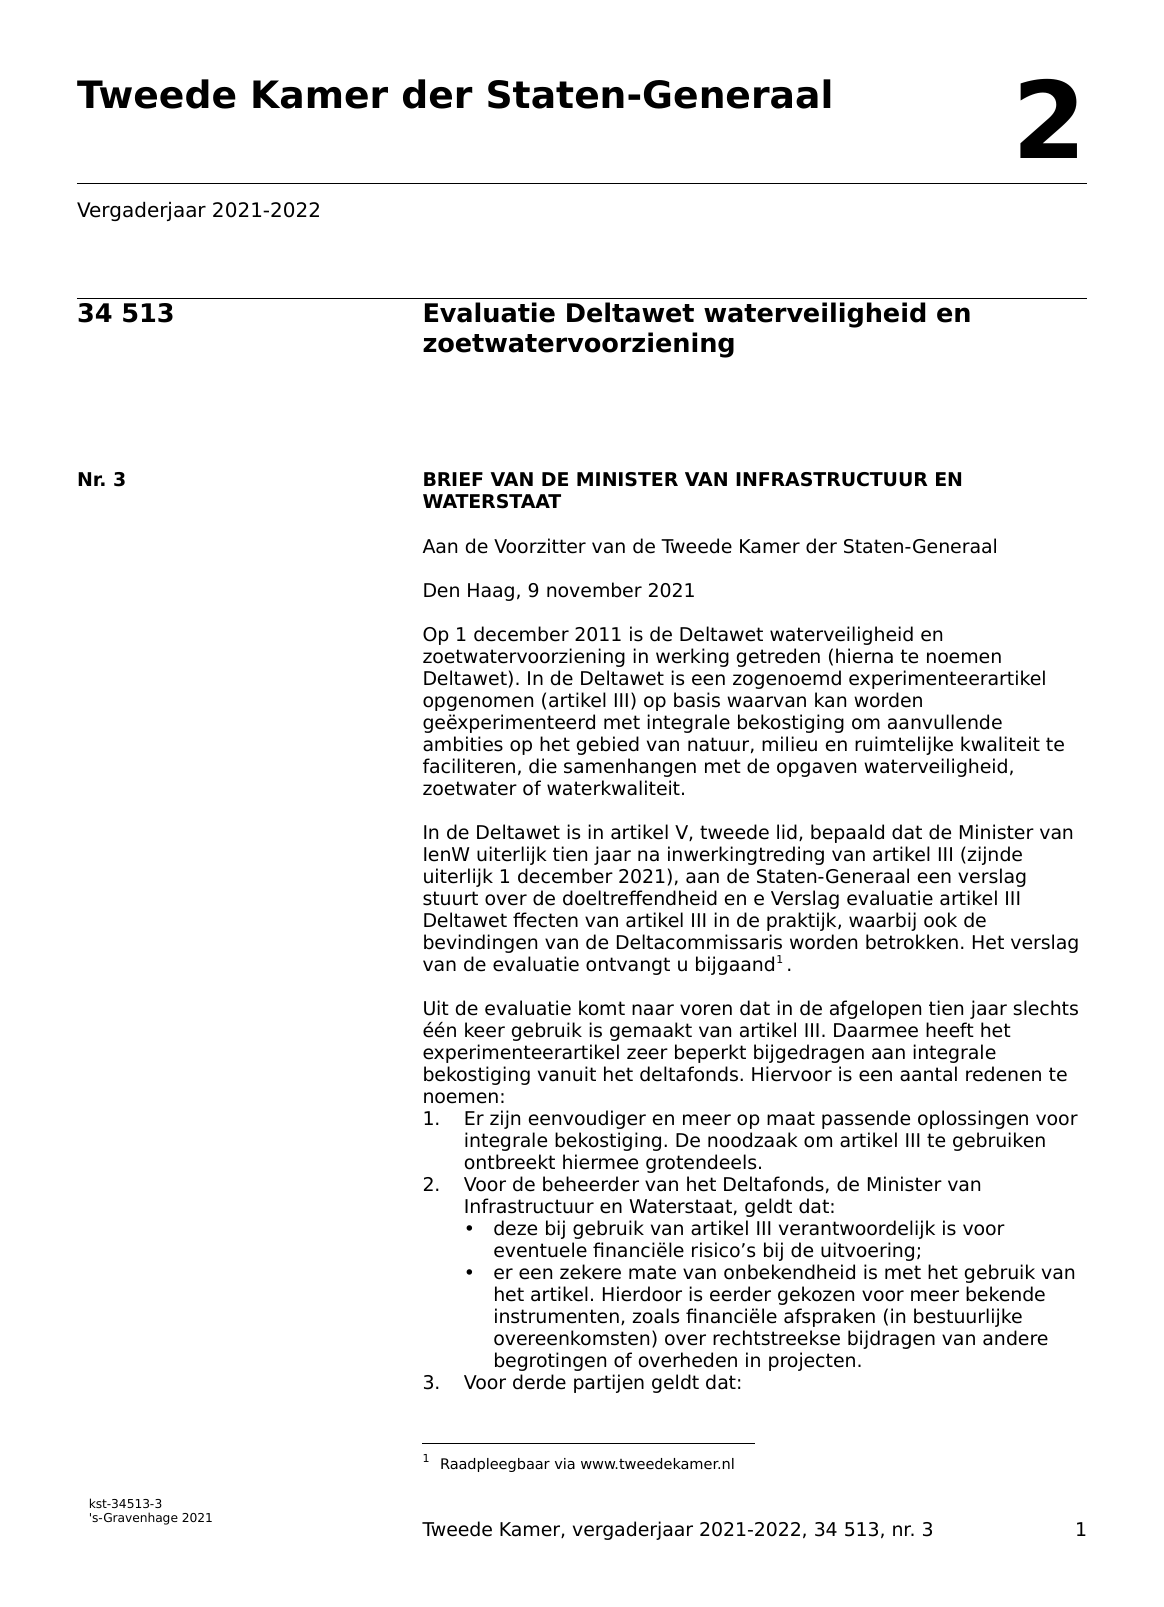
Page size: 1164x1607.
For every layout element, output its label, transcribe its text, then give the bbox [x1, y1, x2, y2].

text Aan de Voorzitter van de Tweede Kamer der Staten-Generaal [422, 536, 1087, 557]
table_cell Vergaderjaar 2021-2022 [77, 184, 1087, 298]
text Uit de evaluatie komt naar voren dat in de afgelopen tien jaar slechts één keer gebruik is gemaakt van artikel III. Daarmee heeft het experimenteerartikel zeer beperkt bijgedragen aan integrale bekostiging vanuit het deltafonds. Hiervoor is een aantal redenen te noemen: [422, 998, 1087, 1108]
text 's-Gravenhage 2021 [88, 1511, 323, 1525]
text 3. Voor derde partijen geldt dat: [422, 1372, 1087, 1393]
text In de Deltawet is in artikel V, tweede lid, bepaald dat de Minister van IenW uiterlijk tien jaar na inwerkingtreding van artikel III (zijnde uiterlijk 1 december 2021), aan de Staten-Generaal een verslag stuurt over de doeltreffendheid en e Verslag evaluatie artikel III Deltawet ffecten van artikel III in de praktijk, waarbij ook de bevindingen van de Deltacommissaris worden betrokken. Het verslag van de evaluatie ontvangt u bijgaand. [422, 822, 1087, 976]
table_header 2 [886, 59, 1087, 183]
text kst-34513-3 [88, 1497, 323, 1511]
text Op 1 december 2011 is de Deltawet waterveiligheid en zoetwatervoorziening in werking getreden (hierna te noemen Deltawet). In de Deltawet is een zogenoemd experimenteerartikel opgenomen (artikel III) op basis waarvan kan worden geëxperimenteerd met integrale bekostiging om aanvullende ambities op het gebied van natuur, milieu en ruimtelijke kwaliteit te faciliteren, die samenhangen met de opgaven waterveiligheid, zoetwater of waterkwaliteit. [422, 624, 1087, 800]
subtitle 34 513 Evaluatie Deltawet waterveiligheid en zoetwatervoorziening [77, 299, 1087, 358]
text Den Haag, 9 november 2021 [422, 580, 1087, 602]
text • deze bij gebruik van artikel III verantwoordelijk is voor eventuele financiële risico’s bij de uitvoering; [464, 1218, 1087, 1262]
subtitle Nr. 3 BRIEF VAN DE MINISTER VAN INFRASTRUCTUUR EN WATERSTAAT [77, 469, 1087, 513]
table_header Tweede Kamer der Staten-Generaal [77, 59, 886, 183]
text • er een zekere mate van onbekendheid is met het gebruik van het artikel. Hierdoor is eerder gekozen voor meer bekende instrumenten, zoals financiële afspraken (in bestuurlijke overeenkomsten) over rechtstreekse bijdragen van andere begrotingen of overheden in projecten. [464, 1262, 1087, 1372]
text 1. Er zijn eenvoudiger en meer op maat passende oplossingen voor integrale bekostiging. De noodzaak om artikel III te gebruiken ontbreekt hiermee grotendeels. [422, 1108, 1087, 1174]
text Raadpleegbaar via www.tweedekamer.nl [422, 1452, 1087, 1474]
text 2. Voor de beheerder van het Deltafonds, de Minister van Infrastructuur en Waterstaat, geldt dat: [422, 1174, 1087, 1218]
